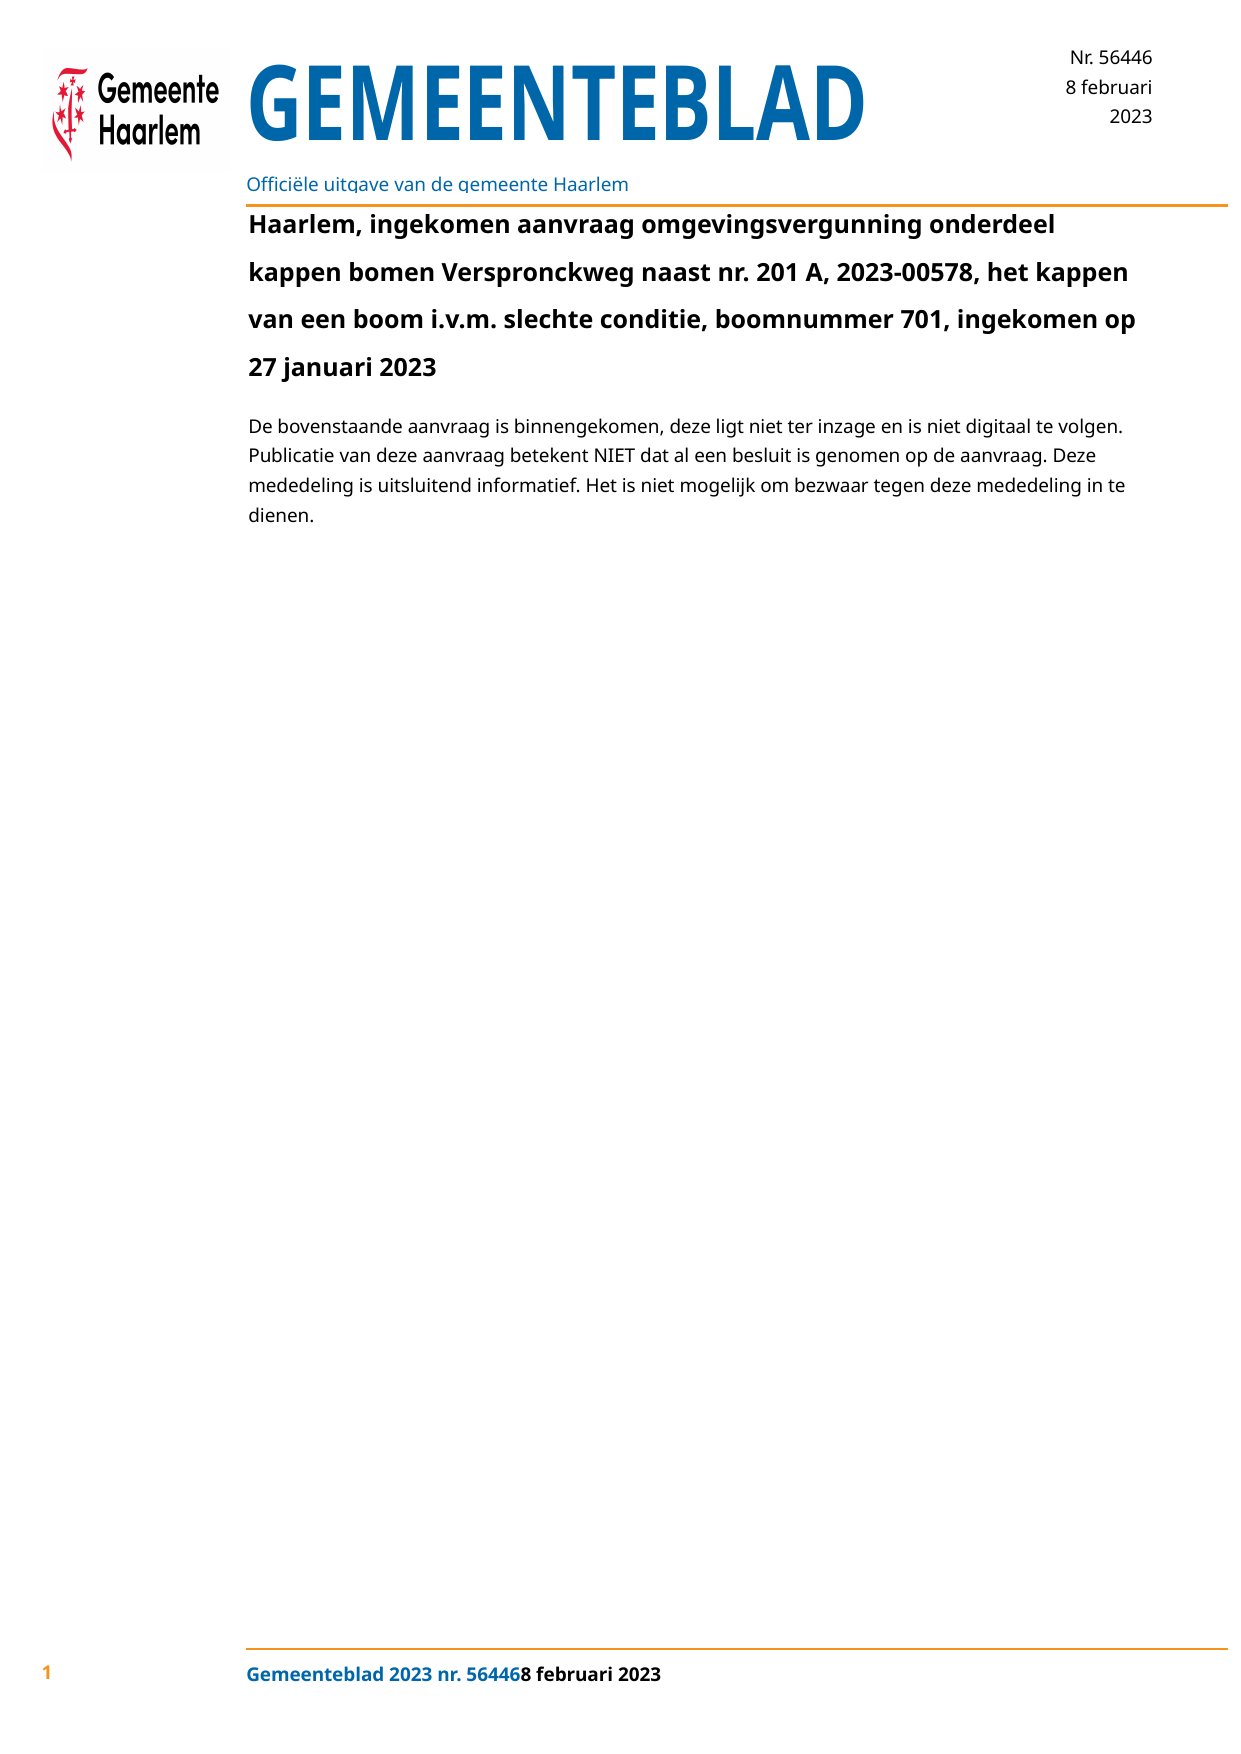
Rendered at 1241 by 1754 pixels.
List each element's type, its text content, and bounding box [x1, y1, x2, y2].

picture [41, 47, 231, 172]
text Haarlem, ingekomen aanvraag omgevingsvergunning onderdeel kappen bomen Verspronckweg naast nr. 201 A, 2023-00578, het kappen van een boom i.v.m. slechte conditie, boomnummer 701, ingekomen op 27 januari 2023 [248, 207, 1152, 384]
text De bovenstaande aanvraag is binnengekomen, deze ligt niet ter inzage en is niet digitaal te volgen. Publicatie van deze aanvraag betekent NIET dat al een besluit is genomen op de aanvraag. Deze mededeling is uitsluitend informatief. Het is niet mogelijk om bezwaar tegen deze mededeling in te dienen. [248, 413, 1152, 528]
